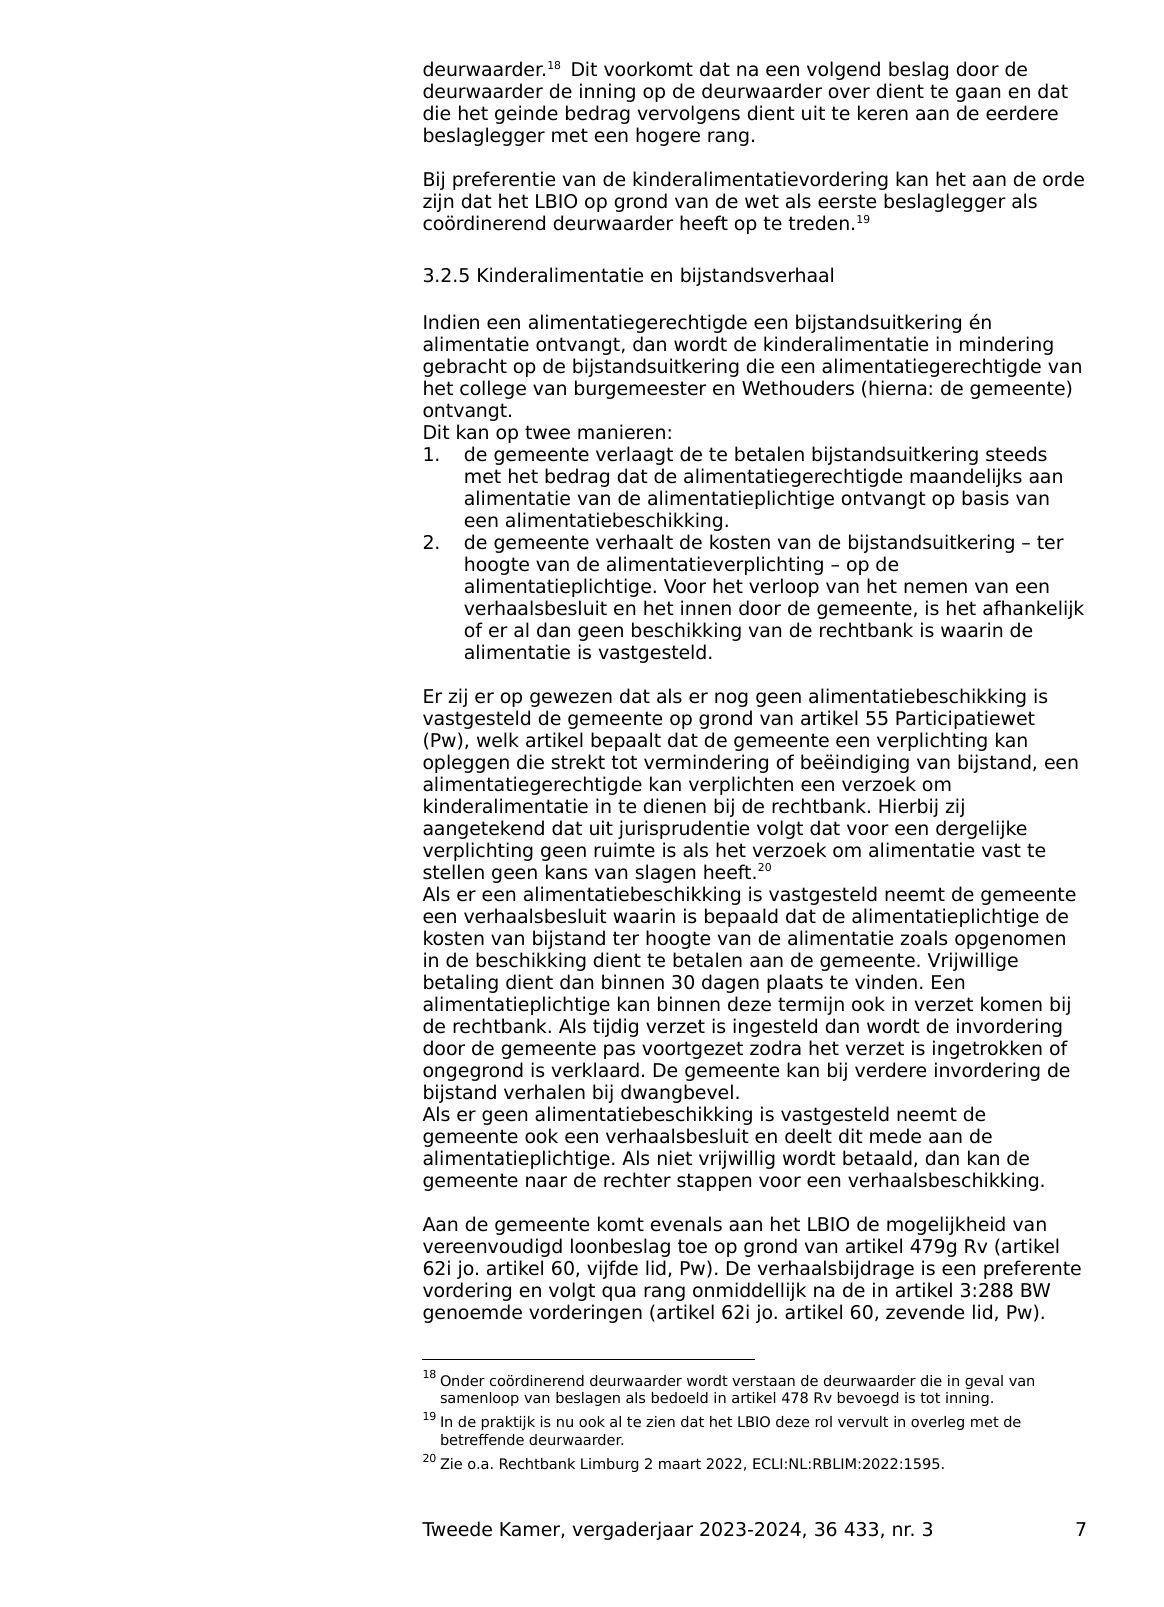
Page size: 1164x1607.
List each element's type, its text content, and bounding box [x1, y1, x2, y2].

text In de praktijk is nu ook al te zien dat het LBIO deze rol vervult in overleg met de betreffende deurwaarder. [422, 1410, 1087, 1449]
text 1. de gemeente verlaagt de te betalen bijstandsuitkering steeds met het bedrag dat de alimentatiegerechtigde maandelijks aan alimentatie van de alimentatieplichtige ontvangt op basis van een alimentatiebeschikking. [422, 444, 1087, 532]
text Zie o.a. Rechtbank Limburg 2 maart 2022, ECLI:NL:RBLIM:2022:1595. [422, 1452, 1087, 1474]
text Bij preferentie van de kinderalimentatievordering kan het aan de orde zijn dat het LBIO op grond van de wet als eerste beslaglegger als coördinerend deurwaarder heeft op te treden. [422, 169, 1087, 235]
text Indien een alimentatiegerechtigde een bijstandsuitkering én alimentatie ontvangt, dan wordt de kinderalimentatie in mindering gebracht op de bijstandsuitkering die een alimentatiegerechtigde van het college van burgemeester en Wethouders (hierna: de gemeente) ontvangt. [422, 312, 1087, 422]
text Dit kan op twee manieren: [422, 422, 1087, 444]
text Als er een alimentatiebeschikking is vastgesteld neemt de gemeente een verhaalsbesluit waarin is bepaald dat de alimentatieplichtige de kosten van bijstand ter hoogte van de alimentatie zoals opgenomen in de beschikking dient te betalen aan de gemeente. Vrijwillige betaling dient dan binnen 30 dagen plaats te vinden. Een alimentatieplichtige kan binnen deze termijn ook in verzet komen bij de rechtbank. Als tijdig verzet is ingesteld dan wordt de invordering door de gemeente pas voortgezet zodra het verzet is ingetrokken of ongegrond is verklaard. De gemeente kan bij verdere invordering de bijstand verhalen bij dwangbevel. [422, 884, 1087, 1103]
text Onder coördinerend deurwaarder wordt verstaan de deurwaarder die in geval van samenloop van beslagen als bedoeld in artikel 478 Rv bevoegd is tot inning. [422, 1368, 1087, 1407]
subtitle 3.2.5 Kinderalimentatie en bijstandsverhaal [422, 265, 1087, 287]
text Aan de gemeente komt evenals aan het LBIO de mogelijkheid van vereenvoudigd loonbeslag toe op grond van artikel 479g Rv (artikel 62i jo. artikel 60, vijfde lid, Pw). De verhaalsbijdrage is een preferente vordering en volgt qua rang onmiddellijk na de in artikel 3:288 BW genoemde vorderingen (artikel 62i jo. artikel 60, zevende lid, Pw). [422, 1214, 1087, 1323]
text 2. de gemeente verhaalt de kosten van de bijstandsuitkering – ter hoogte van de alimentatieverplichting – op de alimentatieplichtige. Voor het verloop van het nemen van een verhaalsbesluit en het innen door de gemeente, is het afhankelijk of er al dan geen beschikking van de rechtbank is waarin de alimentatie is vastgesteld. [422, 532, 1087, 664]
text Er zij er op gewezen dat als er nog geen alimentatiebeschikking is vastgesteld de gemeente op grond van artikel 55 Participatiewet (Pw), welk artikel bepaalt dat de gemeente een verplichting kan opleggen die strekt tot vermindering of beëindiging van bijstand, een alimentatiegerechtigde kan verplichten een verzoek om kinderalimentatie in te dienen bij de rechtbank. Hierbij zij aangetekend dat uit jurisprudentie volgt dat voor een dergelijke verplichting geen ruimte is als het verzoek om alimentatie vast te stellen geen kans van slagen heeft. [422, 686, 1087, 884]
text Als er geen alimentatiebeschikking is vastgesteld neemt de gemeente ook een verhaalsbesluit en deelt dit mede aan de alimentatieplichtige. Als niet vrijwillig wordt betaald, dan kan de gemeente naar de rechter stappen voor een verhaalsbeschikking. [422, 1103, 1087, 1191]
text deurwaarder. Dit voorkomt dat na een volgend beslag door de deurwaarder de inning op de deurwaarder over dient te gaan en dat die het geinde bedrag vervolgens dient uit te keren aan de eerdere beslaglegger met een hogere rang. [422, 59, 1087, 147]
